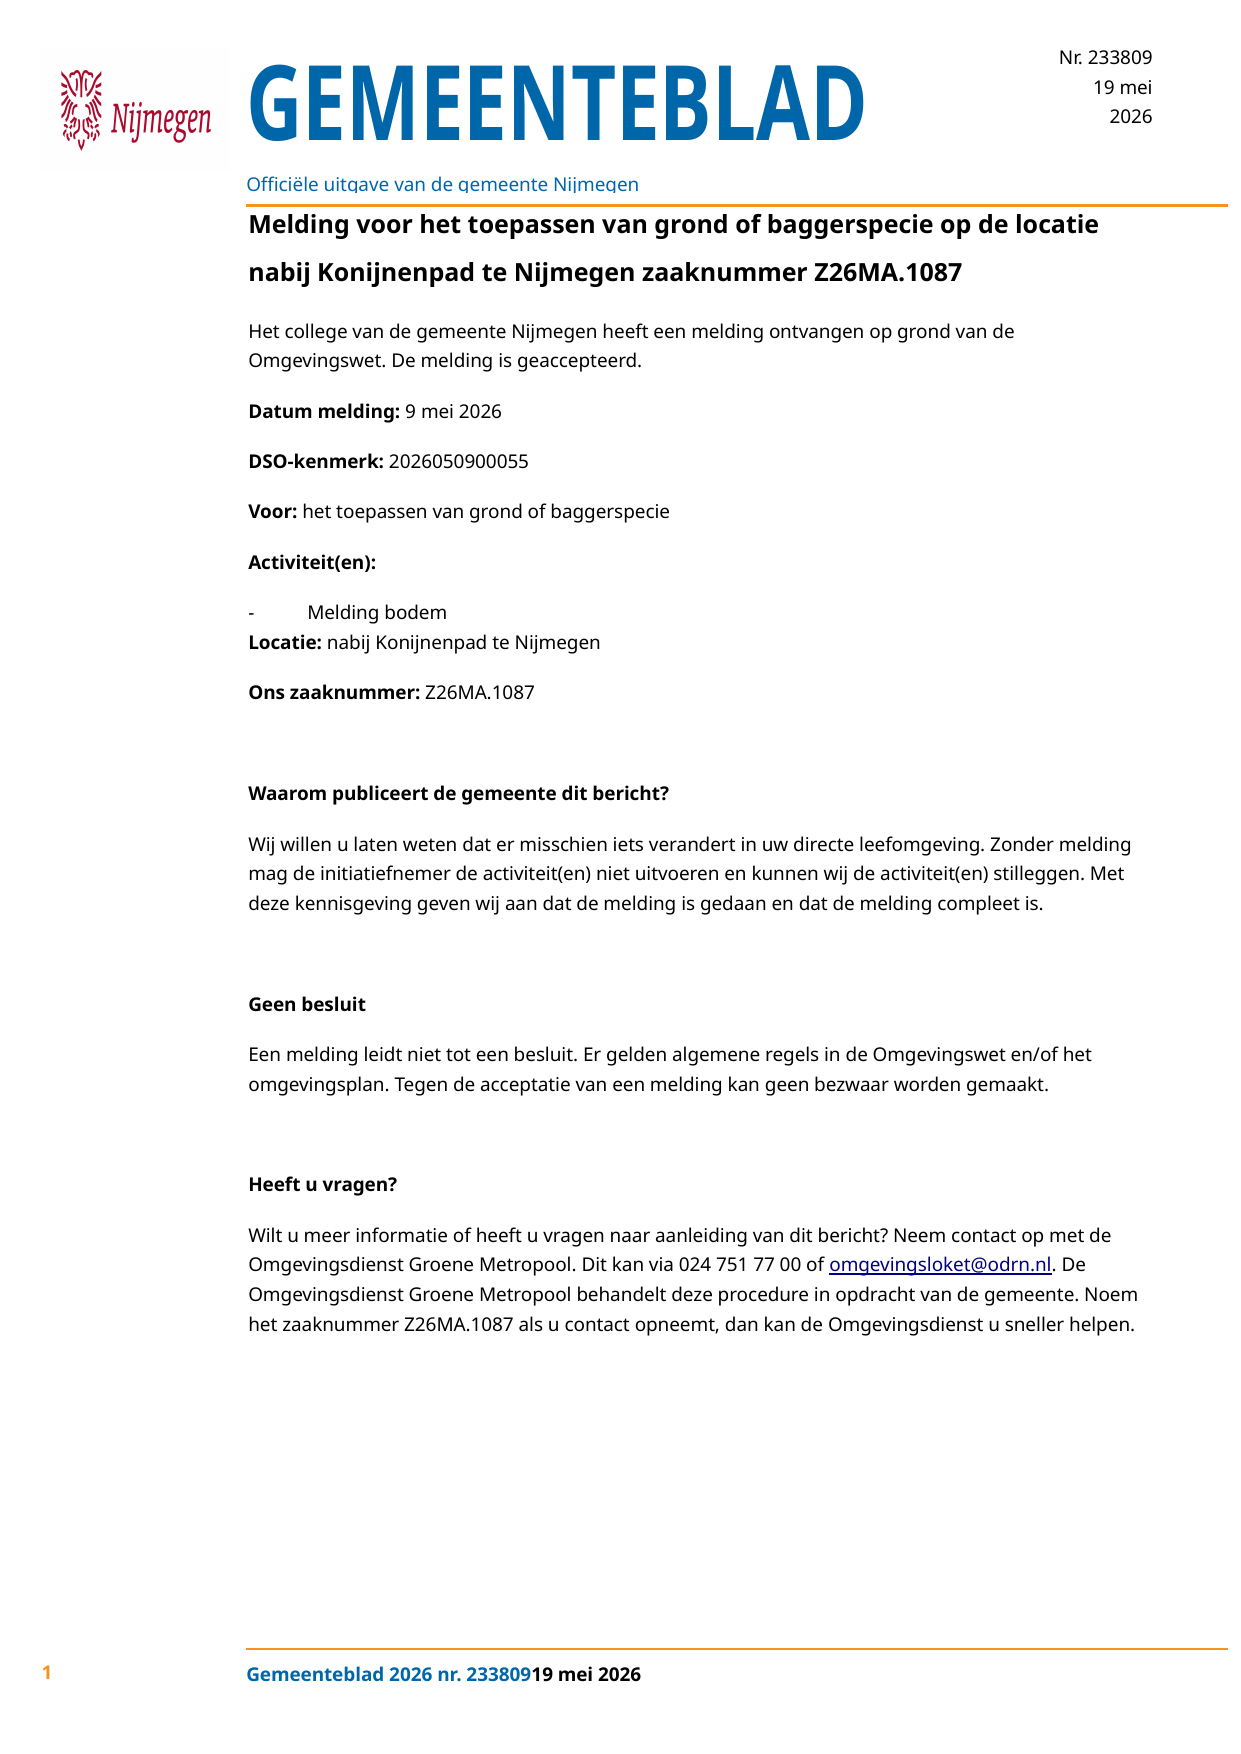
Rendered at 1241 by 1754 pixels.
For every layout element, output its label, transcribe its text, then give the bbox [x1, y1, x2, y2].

text Datum melding: 9 mei 2026 [248, 398, 1152, 424]
text Ons zaaknummer: Z26MA.1087 [248, 679, 1152, 705]
text Wij willen u laten weten dat er misschien iets verandert in uw directe leefomgeving. Zonder melding mag de initiatiefnemer de activiteit(en) niet uitvoeren en kunnen wij de activiteit(en) stilleggen. Met deze kennisgeving geven wij aan dat de melding is gedaan en dat de melding compleet is. [248, 831, 1152, 916]
text DSO-kenmerk: 2026050900055 [248, 448, 1152, 474]
text Melding voor het toepassen van grond of baggerspecie op de locatie nabij Konijnenpad te Nijmegen zaaknummer Z26MA.1087 [248, 207, 1152, 288]
picture [41, 47, 231, 172]
text Geen besluit [248, 991, 1152, 1017]
text Locatie: nabij Konijnenpad te Nijmegen [248, 629, 1152, 655]
text Wilt u meer informatie of heeft u vragen naar aanleiding van dit bericht? Neem contact op met de Omgevingsdienst Groene Metropool. Dit kan via 024 751 77 00 of omgevingsloket@odrn.nl. De Omgevingsdienst Groene Metropool behandelt deze procedure in opdracht van de gemeente. Noem het zaaknummer Z26MA.1087 als u contact opneemt, dan kan de Omgevingsdienst u sneller helpen. [248, 1222, 1152, 1337]
text Activiteit(en): [248, 549, 1152, 575]
text Heeft u vragen? [248, 1172, 1152, 1197]
text Waarom publiceert de gemeente dit bericht? [248, 780, 1152, 806]
text Voor: het toepassen van grond of baggerspecie [248, 499, 1152, 524]
text Het college van de gemeente Nijmegen heeft een melding ontvangen op grond van de Omgevingswet. De melding is geaccepteerd. [248, 318, 1152, 373]
list Melding bodem [248, 599, 1152, 625]
text Een melding leidt niet tot een besluit. Er gelden algemene regels in de Omgevingswet en/of het omgevingsplan. Tegen de acceptatie van een melding kan geen bezwaar worden gemaakt. [248, 1041, 1152, 1097]
